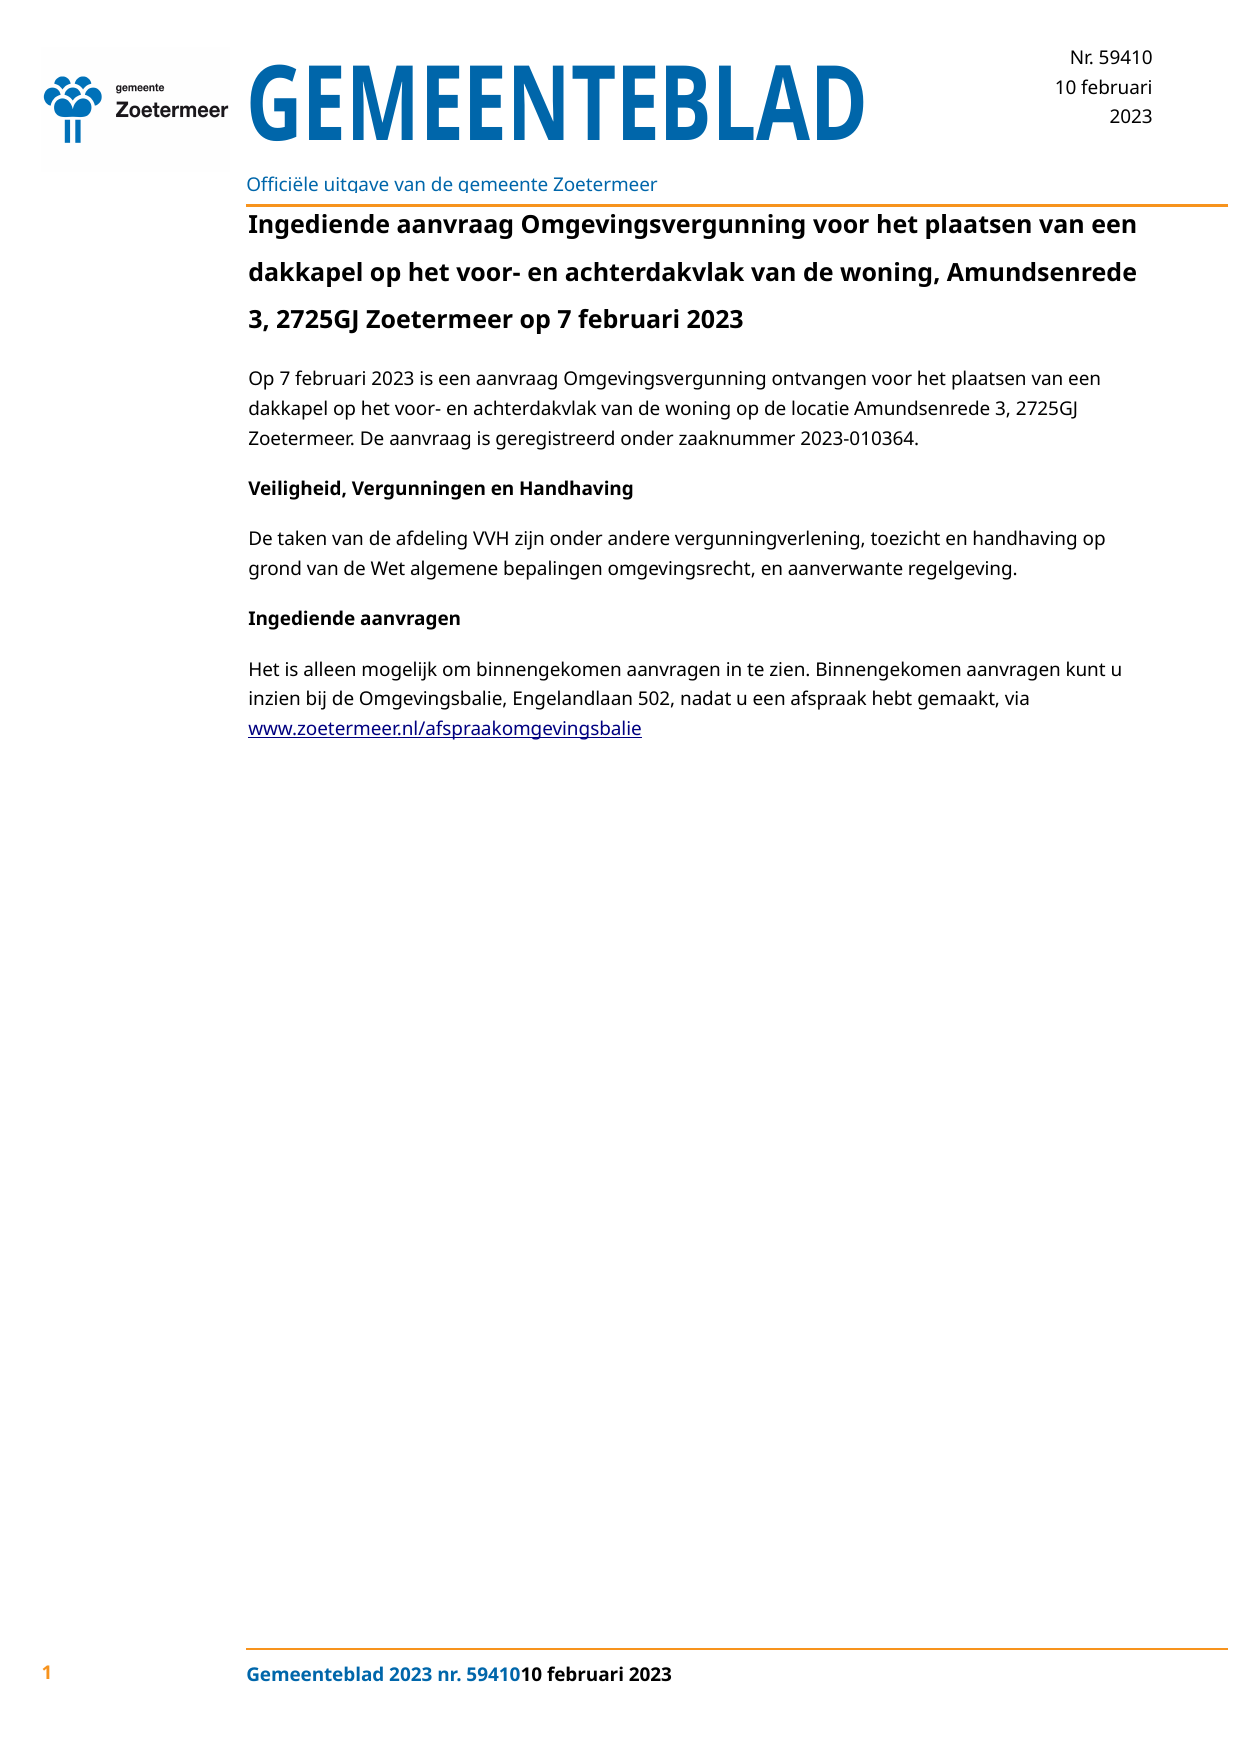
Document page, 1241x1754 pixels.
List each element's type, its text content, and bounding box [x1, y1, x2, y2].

text De taken van de afdeling VVH zijn onder andere vergunningverlening, toezicht en handhaving op grond van de Wet algemene bepalingen omgevingsrecht, en aanverwante regelgeving. [248, 526, 1152, 581]
text Ingediende aanvragen [248, 606, 1152, 631]
picture [41, 47, 231, 172]
text Veiligheid, Vergunningen en Handhaving [248, 475, 1152, 501]
text Het is alleen mogelijk om binnengekomen aanvragen in te zien. Binnengekomen aanvragen kunt u inzien bij de Omgevingsbalie, Engelandlaan 502, nadat u een afspraak hebt gemaakt, via www.zoetermeer.nl/afspraakomgevingsbalie [248, 656, 1152, 741]
text Op 7 februari 2023 is een aanvraag Omgevingsvergunning ontvangen voor het plaatsen van een dakkapel op het voor- en achterdakvlak van de woning op de locatie Amundsenrede 3, 2725GJ Zoetermeer. De aanvraag is geregistreerd onder zaaknummer 2023-010364. [248, 366, 1152, 450]
text Ingediende aanvraag Omgevingsvergunning voor het plaatsen van een dakkapel op het voor- en achterdakvlak van de woning, Amundsenrede 3, 2725GJ Zoetermeer op 7 februari 2023 [248, 207, 1152, 336]
